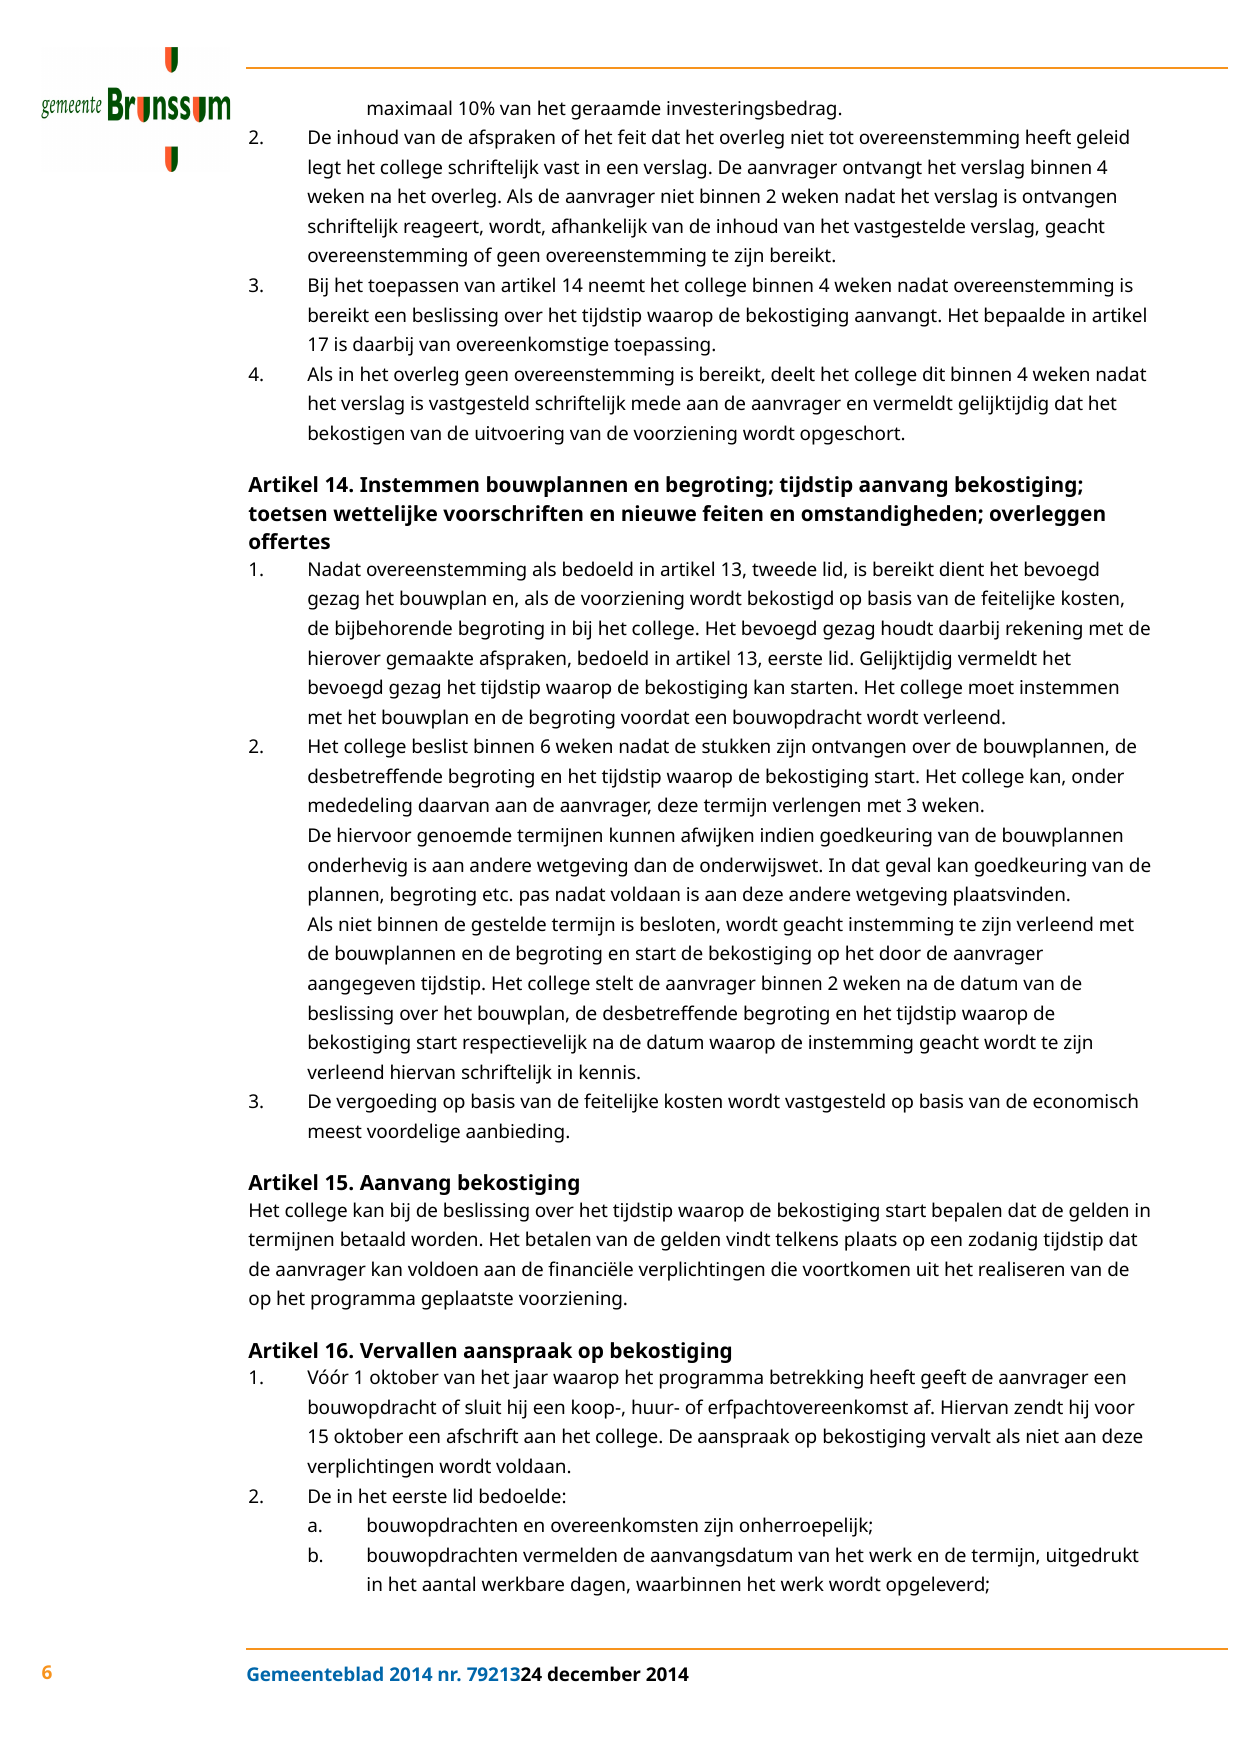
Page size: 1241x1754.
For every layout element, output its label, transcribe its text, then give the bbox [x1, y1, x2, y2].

list maximaal 10% van het geraamde investeringsbedrag. [307, 95, 1152, 121]
picture [41, 47, 231, 172]
list Vóór 1 oktober van het jaar waarop het programma betrekking heeft geeft de aanvrager een bouwopdracht of sluit hij een koop-, huur- of erfpachtovereenkomst af. Hiervan zendt hij voor 15 oktober een afschrift aan het college. De aanspraak op bekostiging vervalt als niet aan deze verplichtingen wordt voldaan. [248, 1364, 1152, 1479]
list Als niet binnen de gestelde termijn is besloten, wordt geacht instemming te zijn verleend met de bouwplannen en de begroting en start de bekostiging op het door de aanvrager aangegeven tijdstip. Het college stelt de aanvrager binnen 2 weken na de datum van de beslissing over het bouwplan, de desbetreffende begroting en het tijdstip waarop de bekostiging start respectievelijk na de datum waarop de instemming geacht wordt te zijn verleend hiervan schriftelijk in kennis. [248, 911, 1152, 1084]
list Het college beslist binnen 6 weken nadat de stukken zijn ontvangen over de bouwplannen, de desbetreffende begroting en het tijdstip waarop de bekostiging start. Het college kan, onder mededeling daarvan aan de aanvrager, deze termijn verlengen met 3 weken. [248, 733, 1152, 818]
list De vergoeding op basis van de feitelijke kosten wordt vastgesteld op basis van de economisch meest voordelige aanbieding. [248, 1088, 1152, 1144]
text Het college kan bij de beslissing over het tijdstip waarop de bekostiging start bepalen dat de gelden in termijnen betaald worden. Het betalen van de gelden vindt telkens plaats op een zodanig tijdstip dat de aanvrager kan voldoen aan de financiële verplichtingen die voortkomen uit het realiseren van de op het programma geplaatste voorziening. [248, 1197, 1152, 1311]
list De in het eerste lid bedoelde: [248, 1483, 1152, 1508]
text Artikel 15. Aanvang bekostiging [248, 1168, 1152, 1197]
list De inhoud van de afspraken of het feit dat het overleg niet tot overeenstemming heeft geleid legt het college schriftelijk vast in een verslag. De aanvrager ontvangt het verslag binnen 4 weken na het overleg. Als de aanvrager niet binnen 2 weken nadat het verslag is ontvangen schriftelijk reageert, wordt, afhankelijk van de inhoud van het vastgestelde verslag, geacht overeenstemming of geen overeenstemming te zijn bereikt. [248, 124, 1152, 268]
list Als in het overleg geen overeenstemming is bereikt, deelt het college dit binnen 4 weken nadat het verslag is vastgesteld schriftelijk mede aan de aanvrager en vermeldt gelijktijdig dat het bekostigen van de uitvoering van de voorziening wordt opgeschort. [248, 361, 1152, 446]
text Artikel 14. Instemmen bouwplannen en begroting; tijdstip aanvang bekostiging; toetsen wettelijke voorschriften en nieuwe feiten en omstandigheden; overleggen offertes [248, 471, 1152, 556]
list Nadat overeenstemming als bedoeld in artikel 13, tweede lid, is bereikt dient het bevoegd gezag het bouwplan en, als de voorziening wordt bekostigd op basis van de feitelijke kosten, de bijbehorende begroting in bij het college. Het bevoegd gezag houdt daarbij rekening met de hierover gemaakte afspraken, bedoeld in artikel 13, eerste lid. Gelijktijdig vermeldt het bevoegd gezag het tijdstip waarop de bekostiging kan starten. Het college moet instemmen met het bouwplan en de begroting voordat een bouwopdracht wordt verleend. [248, 556, 1152, 729]
text Artikel 16. Vervallen aanspraak op bekostiging [248, 1336, 1152, 1364]
list Bij het toepassen van artikel 14 neemt het college binnen 4 weken nadat overeenstemming is bereikt een beslissing over het tijdstip waarop de bekostiging aanvangt. Het bepaalde in artikel 17 is daarbij van overeenkomstige toepassing. [248, 272, 1152, 357]
list bouwopdrachten en overeenkomsten zijn onherroepelijk; [307, 1512, 1152, 1538]
list De hiervoor genoemde termijnen kunnen afwijken indien goedkeuring van de bouwplannen onderhevig is aan andere wetgeving dan de onderwijswet. In dat geval kan goedkeuring van de plannen, begroting etc. pas nadat voldaan is aan deze andere wetgeving plaatsvinden. [248, 822, 1152, 907]
list bouwopdrachten vermelden de aanvangsdatum van het werk en de termijn, uitgedrukt in het aantal werkbare dagen, waarbinnen het werk wordt opgeleverd; [307, 1542, 1152, 1597]
